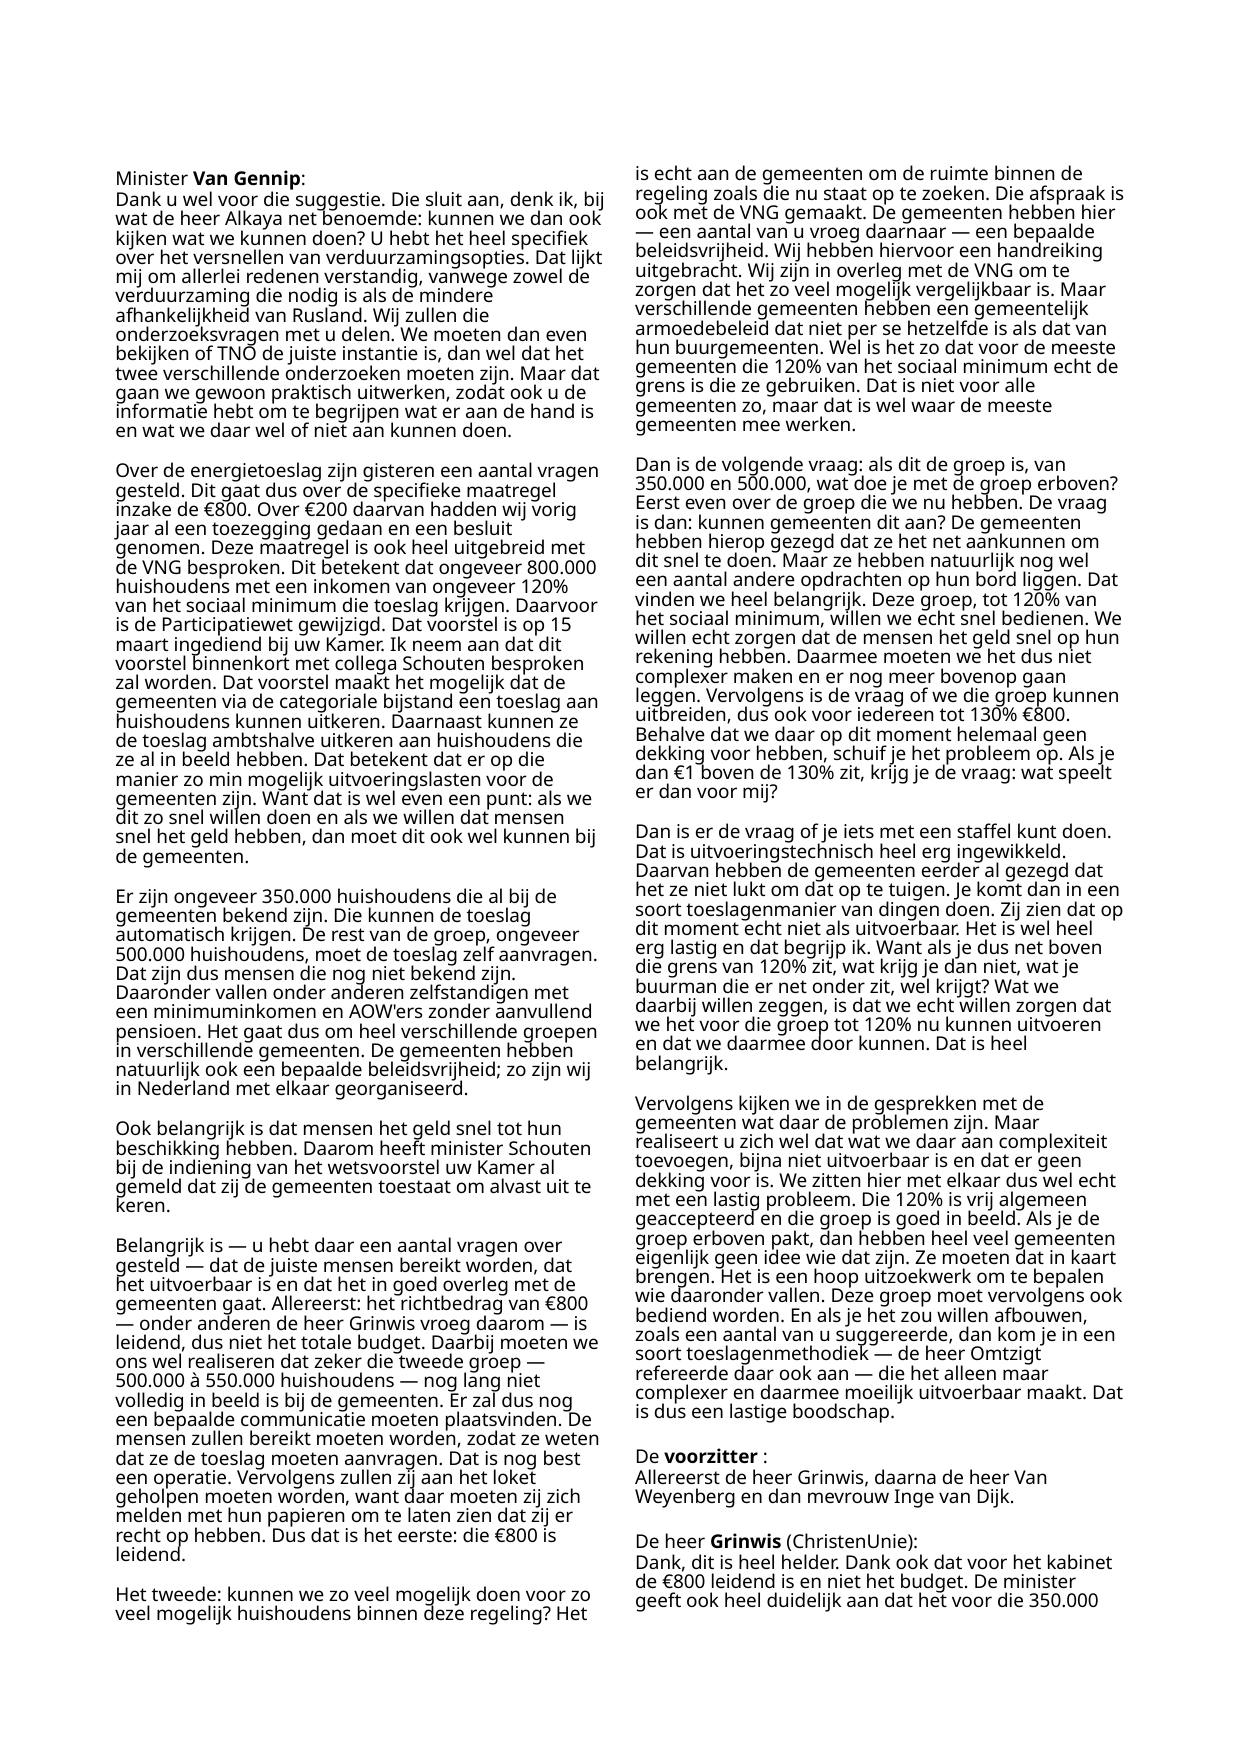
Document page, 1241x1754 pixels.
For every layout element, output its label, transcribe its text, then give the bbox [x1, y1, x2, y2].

text Dank u wel voor die suggestie. Die sluit aan, denk ik, bij wat de heer Alkaya net benoemde: kunnen we dan ook kijken wat we kunnen doen? U hebt het heel specifiek over het versnellen van verduurzamingsopties. Dat lijkt mij om allerlei redenen verstandig, vanwege zowel de verduurzaming die nodig is als de mindere afhankelijkheid van Rusland. Wij zullen die onderzoeksvragen met u delen. We moeten dan even bekijken of TNO de juiste instantie is, dan wel dat het twee verschillende onderzoeken moeten zijn. Maar dat gaan we gewoon praktisch uitwerken, zodat ook u de informatie hebt om te begrijpen wat er aan de hand is en wat we daar wel of niet aan kunnen doen. [115, 191, 605, 442]
text Het tweede: kunnen we zo veel mogelijk doen voor zo veel mogelijk huishoudens binnen deze regeling? Het [115, 1586, 605, 1624]
text Er zijn ongeveer 350.000 huishoudens die al bij de gemeenten bekend zijn. Die kunnen de toeslag automatisch krijgen. De rest van de groep, ongeveer 500.000 huishoudens, moet de toeslag zelf aanvragen. Dat zijn dus mensen die nog niet bekend zijn. Daaronder vallen onder anderen zelfstandigen met een minimuminkomen en AOW'ers zonder aanvullend pensioen. Het gaat dus om heel verschillende groepen in verschillende gemeenten. De gemeenten hebben natuurlijk ook een bepaalde beleidsvrijheid; zo zijn wij in Nederland met elkaar georganiseerd. [115, 888, 605, 1100]
text Allereerst de heer Grinwis, daarna de heer Van Weyenberg en dan mevrouw Inge van Dijk. [635, 1469, 1125, 1507]
text Ook belangrijk is dat mensen het geld snel tot hun beschikking hebben. Daarom heeft minister Schouten bij de indiening van het wetsvoorstel uw Kamer al gemeld dat zij de gemeenten toestaat om alvast uit te keren. [115, 1120, 605, 1217]
text Dank, dit is heel helder. Dank ook dat voor het kabinet de €800 leidend is en niet het budget. De minister geeft ook heel duidelijk aan dat het voor die 350.000 [635, 1554, 1125, 1612]
text Minister Van Gennip: [115, 165, 605, 191]
text Belangrijk is — u hebt daar een aantal vragen over gesteld — dat de juiste mensen bereikt worden, dat het uitvoerbaar is en dat het in goed overleg met de gemeenten gaat. Allereerst: het richtbedrag van €800 — onder anderen de heer Grinwis vroeg daarom — is leidend, dus niet het totale budget. Daarbij moeten we ons wel realiseren dat zeker die tweede groep — 500.000 à 550.000 huishoudens — nog lang niet volledig in beeld is bij de gemeenten. Er zal dus nog een bepaalde communicatie moeten plaatsvinden. De mensen zullen bereikt moeten worden, zodat ze weten dat ze de toeslag moeten aanvragen. Dat is nog best een operatie. Vervolgens zullen zij aan het loket geholpen moeten worden, want daar moeten zij zich melden met hun papieren om te laten zien dat zij er recht op hebben. Dus dat is het eerste: die €800 is leidend. [115, 1237, 605, 1565]
text Vervolgens kijken we in de gesprekken met de gemeenten wat daar de problemen zijn. Maar realiseert u zich wel dat wat we daar aan complexiteit toevoegen, bijna niet uitvoerbaar is en dat er geen dekking voor is. We zitten hier met elkaar dus wel echt met een lastig probleem. Die 120% is vrij algemeen geaccepteerd en die groep is goed in beeld. Als je de groep erboven pakt, dan hebben heel veel gemeenten eigenlijk geen idee wie dat zijn. Ze moeten dat in kaart brengen. Het is een hoop uitzoekwerk om te bepalen wie daaronder vallen. Deze groep moet vervolgens ook bediend worden. En als je het zou willen afbouwen, zoals een aantal van u suggereerde, dan kom je in een soort toeslagenmethodiek — de heer Omtzigt refereerde daar ook aan — die het alleen maar complexer en daarmee moeilijk uitvoerbaar maakt. Dat is dus een lastige boodschap. [635, 1095, 1125, 1422]
text Over de energietoeslag zijn gisteren een aantal vragen gesteld. Dit gaat dus over de specifieke maatregel inzake de €800. Over €200 daarvan hadden wij vorig jaar al een toezegging gedaan en een besluit genomen. Deze maatregel is ook heel uitgebreid met de VNG besproken. Dit betekent dat ongeveer 800.000 huishoudens met een inkomen van ongeveer 120% van het sociaal minimum die toeslag krijgen. Daarvoor is de Participatiewet gewijzigd. Dat voorstel is op 15 maart ingediend bij uw Kamer. Ik neem aan dat dit voorstel binnenkort met collega Schouten besproken zal worden. Dat voorstel maakt het mogelijk dat de gemeenten via de categoriale bijstand een toeslag aan huishoudens kunnen uitkeren. Daarnaast kunnen ze de toeslag ambtshalve uitkeren aan huishoudens die ze al in beeld hebben. Dat betekent dat er op die manier zo min mogelijk uitvoeringslasten voor de gemeenten zijn. Want dat is wel even een punt: als we dit zo snel willen doen en als we willen dat mensen snel het geld hebben, dan moet dit ook wel kunnen bij de gemeenten. [115, 462, 605, 867]
text is echt aan de gemeenten om de ruimte binnen de regeling zoals die nu staat op te zoeken. Die afspraak is ook met de VNG gemaakt. De gemeenten hebben hier — een aantal van u vroeg daarnaar — een bepaalde beleidsvrijheid. Wij hebben hiervoor een handreiking uitgebracht. Wij zijn in overleg met de VNG om te zorgen dat het zo veel mogelijk vergelijkbaar is. Maar verschillende gemeenten hebben een gemeentelijk armoedebeleid dat niet per se hetzelfde is als dat van hun buurgemeenten. Wel is het zo dat voor de meeste gemeenten die 120% van het sociaal minimum echt de grens is die ze gebruiken. Dat is niet voor alle gemeenten zo, maar dat is wel waar de meeste gemeenten mee werken. [635, 165, 1125, 435]
text De voorzitter : [635, 1443, 1125, 1469]
text De heer Grinwis (ChristenUnie): [635, 1528, 1125, 1554]
text Dan is er de vraag of je iets met een staffel kunt doen. Dat is uitvoeringstechnisch heel erg ingewikkeld. Daarvan hebben de gemeenten eerder al gezegd dat het ze niet lukt om dat op te tuigen. Je komt dan in een soort toeslagenmanier van dingen doen. Zij zien dat op dit moment echt niet als uitvoerbaar. Het is wel heel erg lastig en dat begrijp ik. Want als je dus net boven die grens van 120% zit, wat krijg je dan niet, wat je buurman die er net onder zit, wel krijgt? Wat we daarbij willen zeggen, is dat we echt willen zorgen dat we het voor die groep tot 120% nu kunnen uitvoeren en dat we daarmee door kunnen. Dat is heel belangrijk. [635, 823, 1125, 1074]
text Dan is de volgende vraag: als dit de groep is, van 350.000 en 500.000, wat doe je met de groep erboven? Eerst even over de groep die we nu hebben. De vraag is dan: kunnen gemeenten dit aan? De gemeenten hebben hierop gezegd dat ze het net aankunnen om dit snel te doen. Maar ze hebben natuurlijk nog wel een aantal andere opdrachten op hun bord liggen. Dat vinden we heel belangrijk. Deze groep, tot 120% van het sociaal minimum, willen we echt snel bedienen. We willen echt zorgen dat de mensen het geld snel op hun rekening hebben. Daarmee moeten we het dus niet complexer maken en er nog meer bovenop gaan leggen. Vervolgens is de vraag of we die groep kunnen uitbreiden, dus ook voor iedereen tot 130% €800. Behalve dat we daar op dit moment helemaal geen dekking voor hebben, schuif je het probleem op. Als je dan €1 boven de 130% zit, krijg je de vraag: wat speelt er dan voor mij? [635, 456, 1125, 803]
